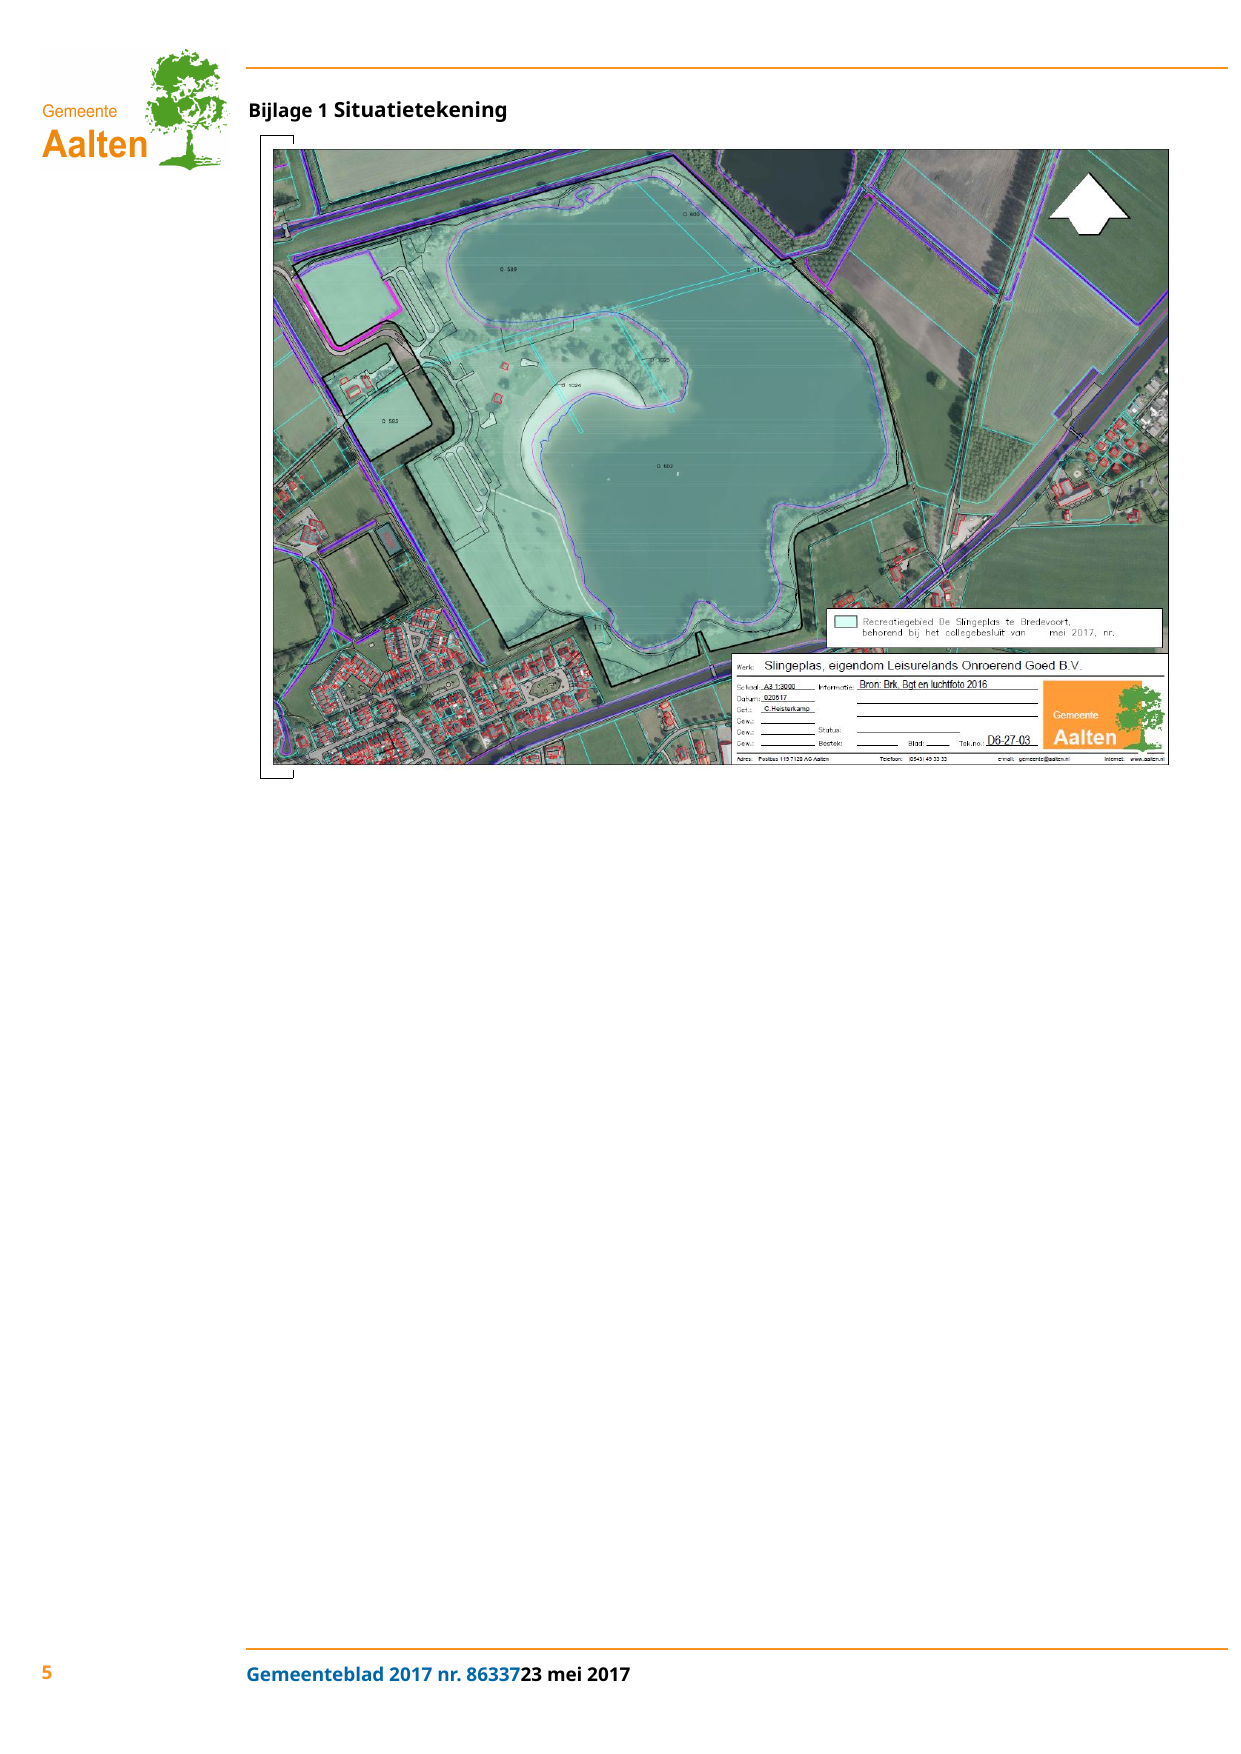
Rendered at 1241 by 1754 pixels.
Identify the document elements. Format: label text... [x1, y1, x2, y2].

text Bijlage 1 Situatietekening [248, 95, 1152, 123]
picture [41, 47, 231, 172]
picture [268, 144, 1173, 770]
